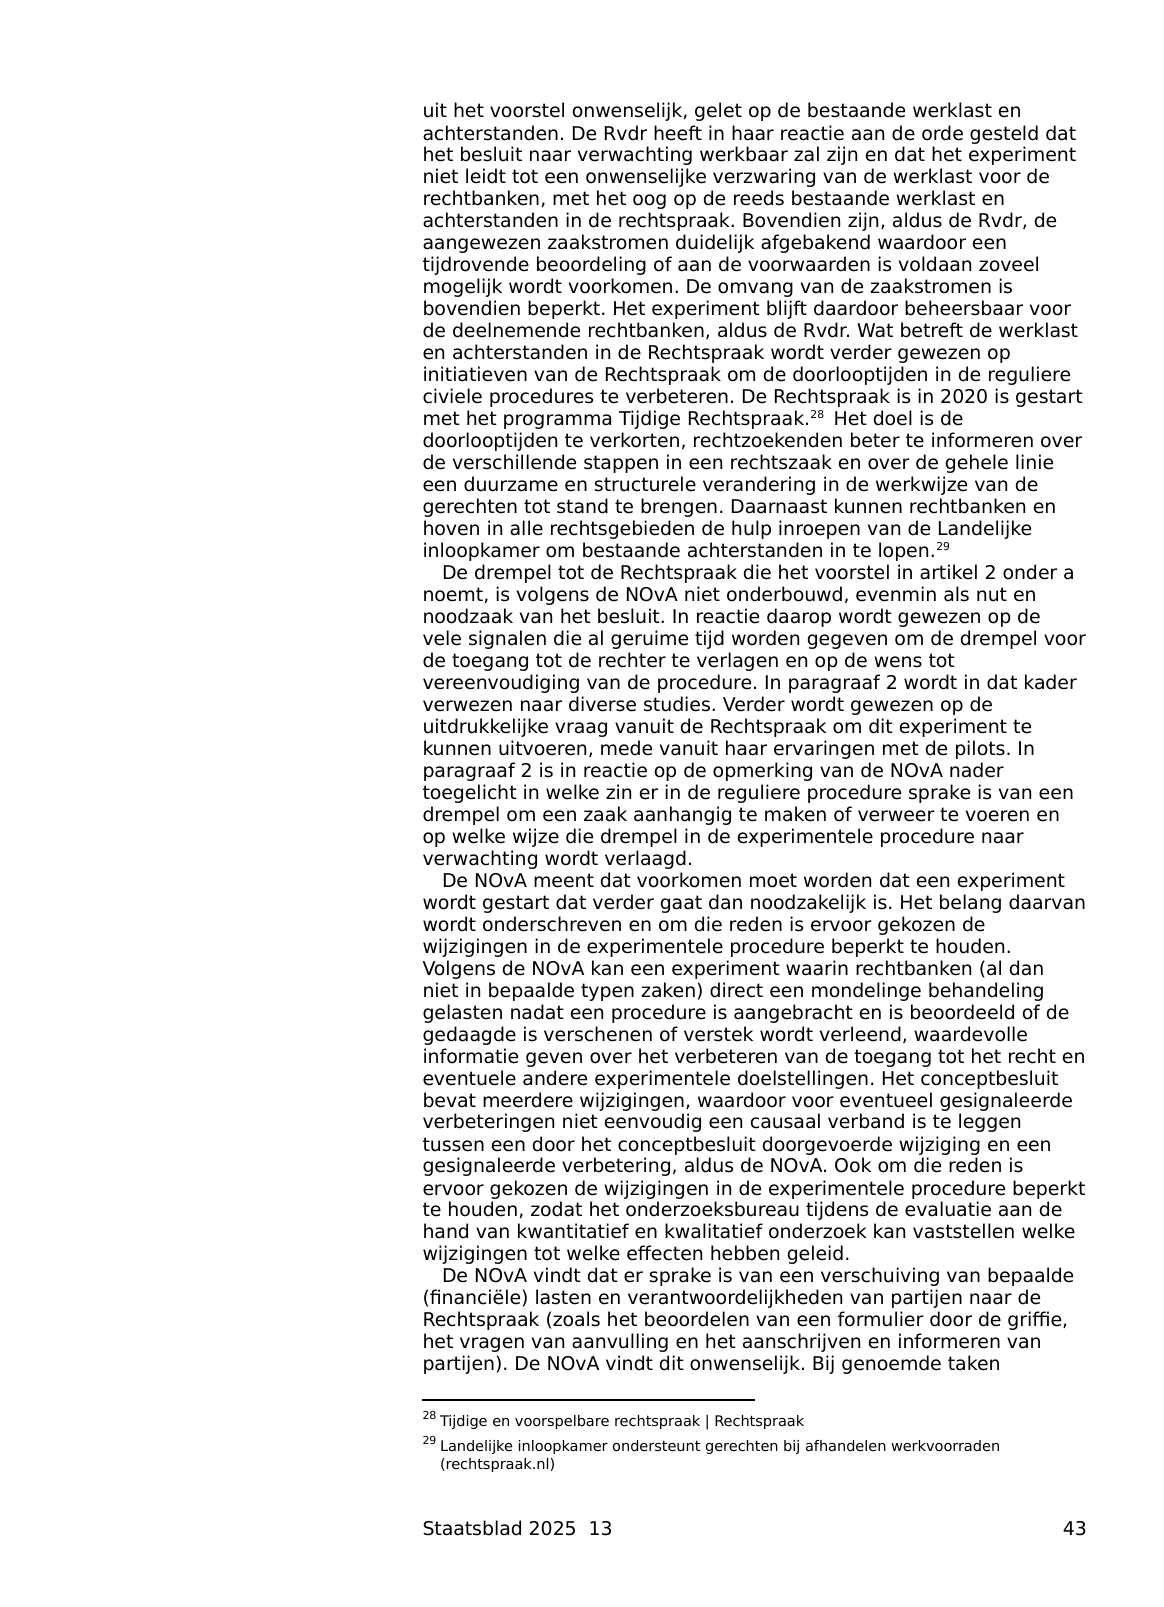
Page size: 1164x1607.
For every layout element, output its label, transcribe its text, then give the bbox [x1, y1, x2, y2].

text Landelijke inloopkamer ondersteunt gerechten bij afhandelen werkvoorraden (rechtspraak.nl) [422, 1434, 1087, 1473]
text De NOvA vindt dat er sprake is van een verschuiving van bepaalde (financiële) lasten en verantwoordelijkheden van partijen naar de Rechtspraak (zoals het beoordelen van een formulier door de griffie, het vragen van aanvulling en het aanschrijven en informeren van partijen). De NOvA vindt dit onwenselijk. Bij genoemde taken [422, 1265, 1087, 1375]
text Tijdige en voorspelbare rechtspraak | Rechtspraak [422, 1409, 1087, 1431]
text De drempel tot de Rechtspraak die het voorstel in artikel 2 onder a noemt, is volgens de NOvA niet onderbouwd, evenmin als nut en noodzaak van het besluit. In reactie daarop wordt gewezen op de vele signalen die al geruime tijd worden gegeven om de drempel voor de toegang tot de rechter te verlagen en op de wens tot vereenvoudiging van de procedure. In paragraaf 2 wordt in dat kader verwezen naar diverse studies. Verder wordt gewezen op de uitdrukkelijke vraag vanuit de Rechtspraak om dit experiment te kunnen uitvoeren, mede vanuit haar ervaringen met de pilots. In paragraaf 2 is in reactie op de opmerking van de NOvA nader toegelicht in welke zin er in de reguliere procedure sprake is van een drempel om een zaak aanhangig te maken of verweer te voeren en op welke wijze die drempel in de experimentele procedure naar verwachting wordt verlaagd. [422, 562, 1087, 870]
text De NOvA meent dat voorkomen moet worden dat een experiment wordt gestart dat verder gaat dan noodzakelijk is. Het belang daarvan wordt onderschreven en om die reden is ervoor gekozen de wijzigingen in de experimentele procedure beperkt te houden. Volgens de NOvA kan een experiment waarin rechtbanken (al dan niet in bepaalde typen zaken) direct een mondelinge behandeling gelasten nadat een procedure is aangebracht en is beoordeeld of de gedaagde is verschenen of verstek wordt verleend, waardevolle informatie geven over het verbeteren van de toegang tot het recht en eventuele andere experimentele doelstellingen. Het conceptbesluit bevat meerdere wijzigingen, waardoor voor eventueel gesignaleerde verbeteringen niet eenvoudig een causaal verband is te leggen tussen een door het conceptbesluit doorgevoerde wijziging en een gesignaleerde verbetering, aldus de NOvA. Ook om die reden is ervoor gekozen de wijzigingen in de experimentele procedure beperkt te houden, zodat het onderzoeksbureau tijdens de evaluatie aan de hand van kwantitatief en kwalitatief onderzoek kan vaststellen welke wijzigingen tot welke effecten hebben geleid. [422, 870, 1087, 1265]
text uit het voorstel onwenselijk, gelet op de bestaande werklast en achterstanden. De Rvdr heeft in haar reactie aan de orde gesteld dat het besluit naar verwachting werkbaar zal zijn en dat het experiment niet leidt tot een onwenselijke verzwaring van de werklast voor de rechtbanken, met het oog op de reeds bestaande werklast en achterstanden in de rechtspraak. Bovendien zijn, aldus de Rvdr, de aangewezen zaakstromen duidelijk afgebakend waardoor een tijdrovende beoordeling of aan de voorwaarden is voldaan zoveel mogelijk wordt voorkomen. De omvang van de zaakstromen is bovendien beperkt. Het experiment blijft daardoor beheersbaar voor de deelnemende rechtbanken, aldus de Rvdr. Wat betreft de werklast en achterstanden in de Rechtspraak wordt verder gewezen op initiatieven van de Rechtspraak om de doorlooptijden in de reguliere civiele procedures te verbeteren. De Rechtspraak is in 2020 is gestart met het programma Tijdige Rechtspraak. Het doel is de doorlooptijden te verkorten, rechtzoekenden beter te informeren over de verschillende stappen in een rechtszaak en over de gehele linie een duurzame en structurele verandering in de werkwijze van de gerechten tot stand te brengen. Daarnaast kunnen rechtbanken en hoven in alle rechtsgebieden de hulp inroepen van de Landelijke inloopkamer om bestaande achterstanden in te lopen. [422, 100, 1087, 562]
